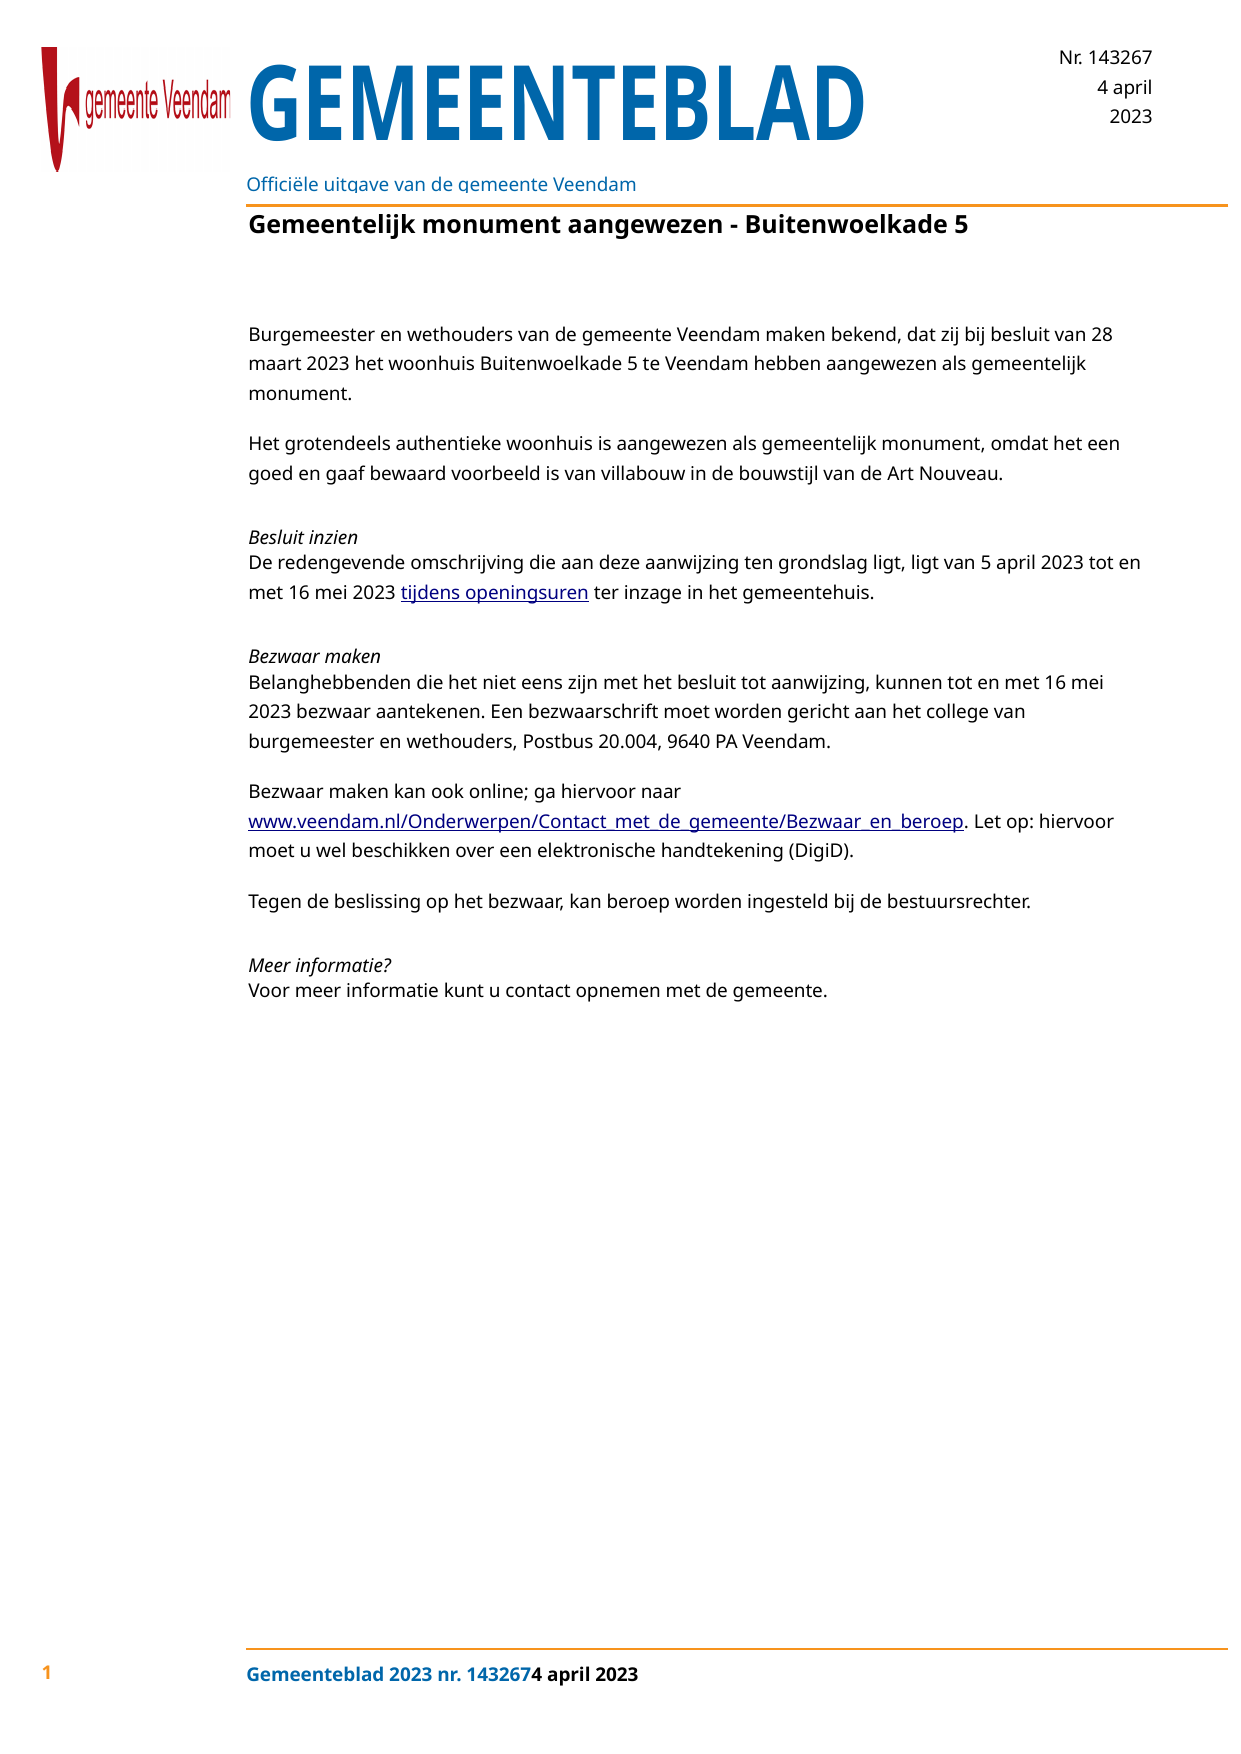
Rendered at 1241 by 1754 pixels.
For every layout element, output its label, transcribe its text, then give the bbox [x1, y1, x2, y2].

text Burgemeester en wethouders van de gemeente Veendam maken bekend, dat zij bij besluit van 28 maart 2023 het woonhuis Buitenwoelkade 5 te Veendam hebben aangewezen als gemeentelijk monument. [248, 321, 1152, 406]
text Gemeentelijk monument aangewezen - Buitenwoelkade 5 [248, 207, 1152, 241]
text De redengevende omschrijving die aan deze aanwijzing ten grondslag ligt, ligt van 5 april 2023 tot en met 16 mei 2023 tijdens openingsuren ter inzage in het gemeentehuis. [248, 549, 1152, 605]
text Belanghebbenden die het niet eens zijn met het besluit tot aanwijzing, kunnen tot en met 16 mei 2023 bezwaar aantekenen. Een bezwaarschrift moet worden gericht aan het college van burgemeester en wethouders, Postbus 20.004, 9640 PA Veendam. [248, 669, 1152, 754]
text Voor meer informatie kunt u contact opnemen met de gemeente. [248, 978, 1152, 1003]
text Het grotendeels authentieke woonhuis is aangewezen als gemeentelijk monument, omdat het een goed en gaaf bewaard voorbeeld is van villabouw in de bouwstijl van de Art Nouveau. [248, 430, 1152, 486]
text Besluit inzien [248, 524, 1152, 549]
picture [41, 47, 231, 172]
text Bezwaar maken kan ook online; ga hiervoor naar www.veendam.nl/Onderwerpen/Contact_met_de_gemeente/Bezwaar_en_beroep. Let op: hiervoor moet u wel beschikken over een elektronische handtekening (DigiD). [248, 778, 1152, 863]
text Bezwaar maken [248, 643, 1152, 669]
text Tegen de beslissing op het bezwaar, kan beroep worden ingesteld bij de bestuursrechter. [248, 888, 1152, 914]
text Meer informatie? [248, 952, 1152, 978]
